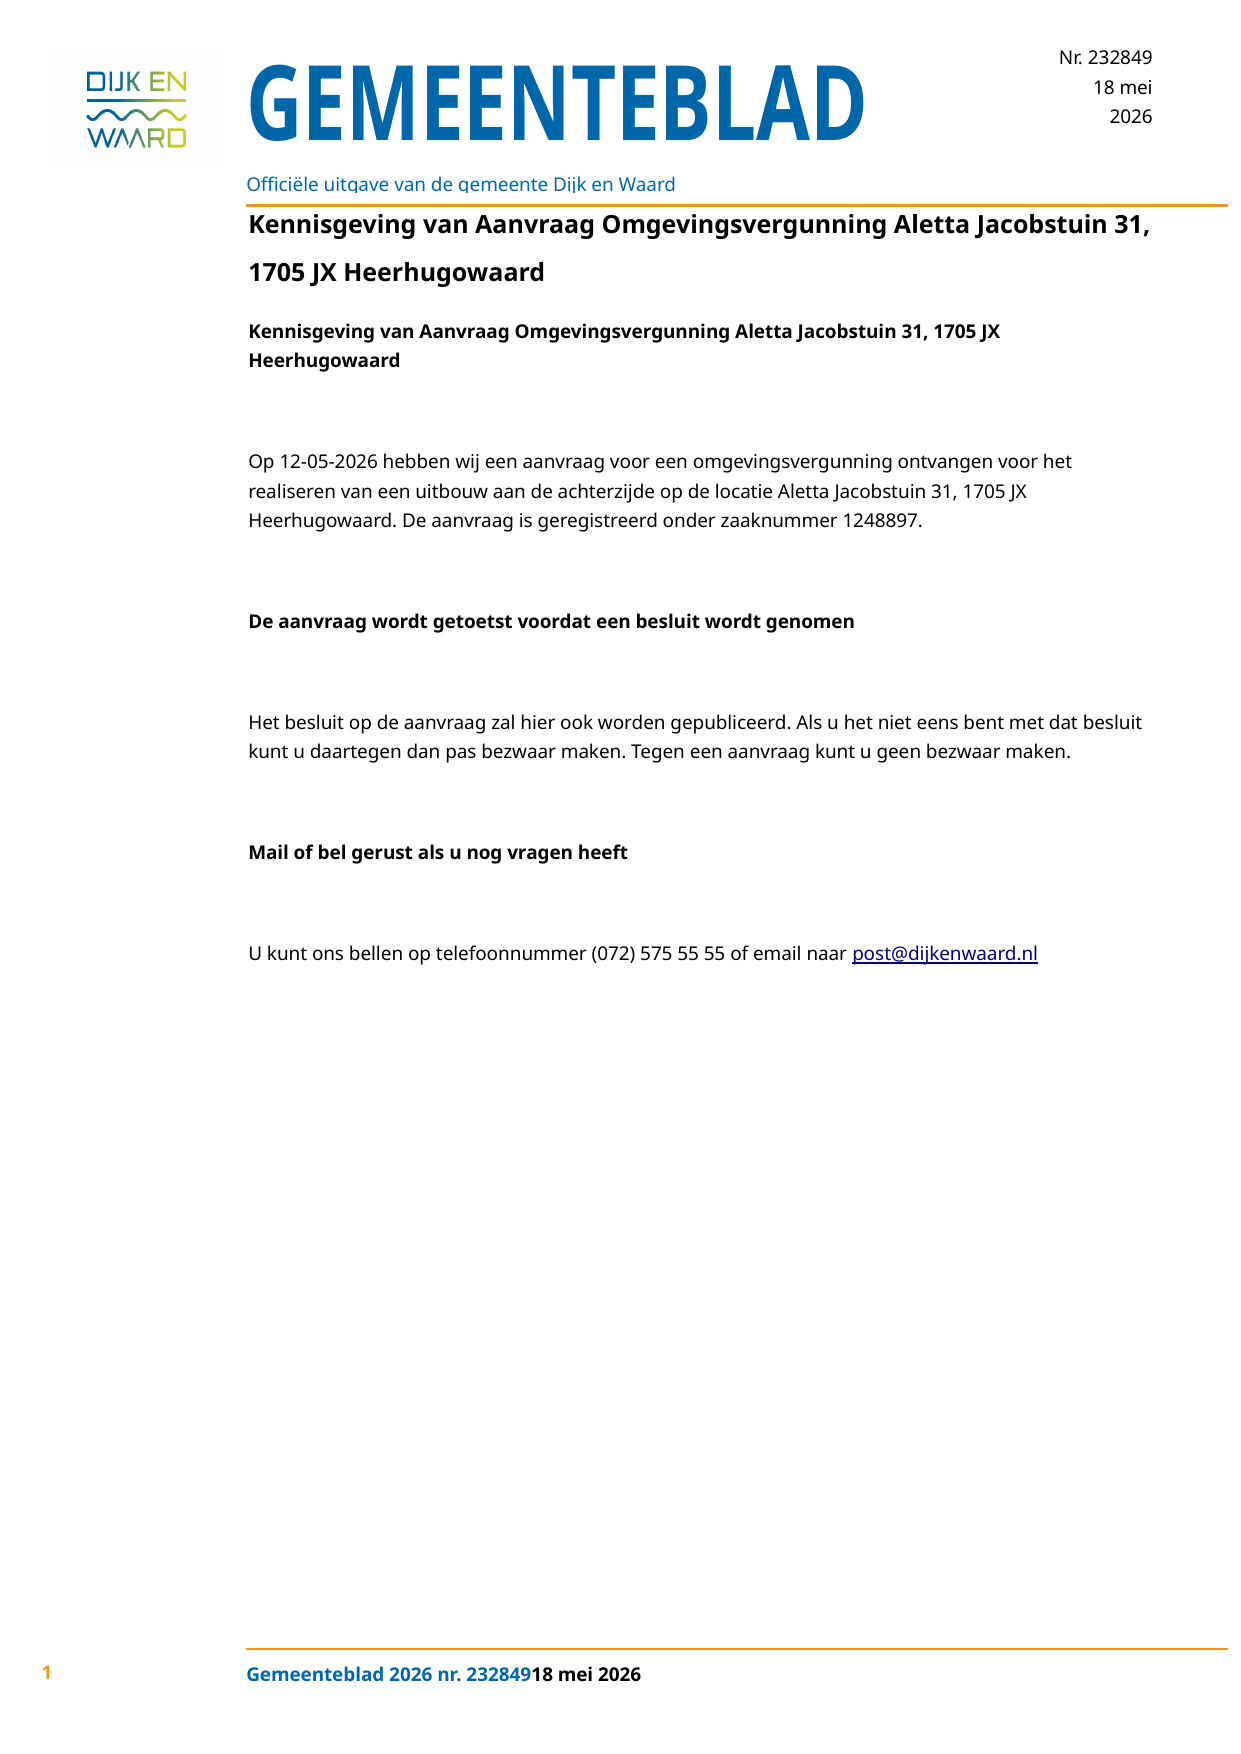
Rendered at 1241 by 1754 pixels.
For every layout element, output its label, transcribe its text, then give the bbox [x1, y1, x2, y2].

text Mail of bel gerust als u nog vragen heeft [248, 839, 1152, 865]
text Op 12-05-2026 hebben wij een aanvraag voor een omgevingsvergunning ontvangen voor het realiseren van een uitbouw aan de achterzijde op de locatie Aletta Jacobstuin 31, 1705 JX Heerhugowaard. De aanvraag is geregistreerd onder zaaknummer 1248897. [248, 448, 1152, 533]
text U kunt ons bellen op telefoonnummer (072) 575 55 55 of email naar post@dijkenwaard.nl [248, 940, 1152, 966]
text De aanvraag wordt getoetst voordat een besluit wordt genomen [248, 608, 1152, 634]
text Het besluit op de aanvraag zal hier ook worden gepubliceerd. Als u het niet eens bent met dat besluit kunt u daartegen dan pas bezwaar maken. Tegen een aanvraag kunt u geen bezwaar maken. [248, 709, 1152, 764]
text Kennisgeving van Aanvraag Omgevingsvergunning Aletta Jacobstuin 31, 1705 JX Heerhugowaard [248, 207, 1152, 288]
text Kennisgeving van Aanvraag Omgevingsvergunning Aletta Jacobstuin 31, 1705 JX Heerhugowaard [248, 318, 1152, 373]
picture [41, 47, 231, 172]
